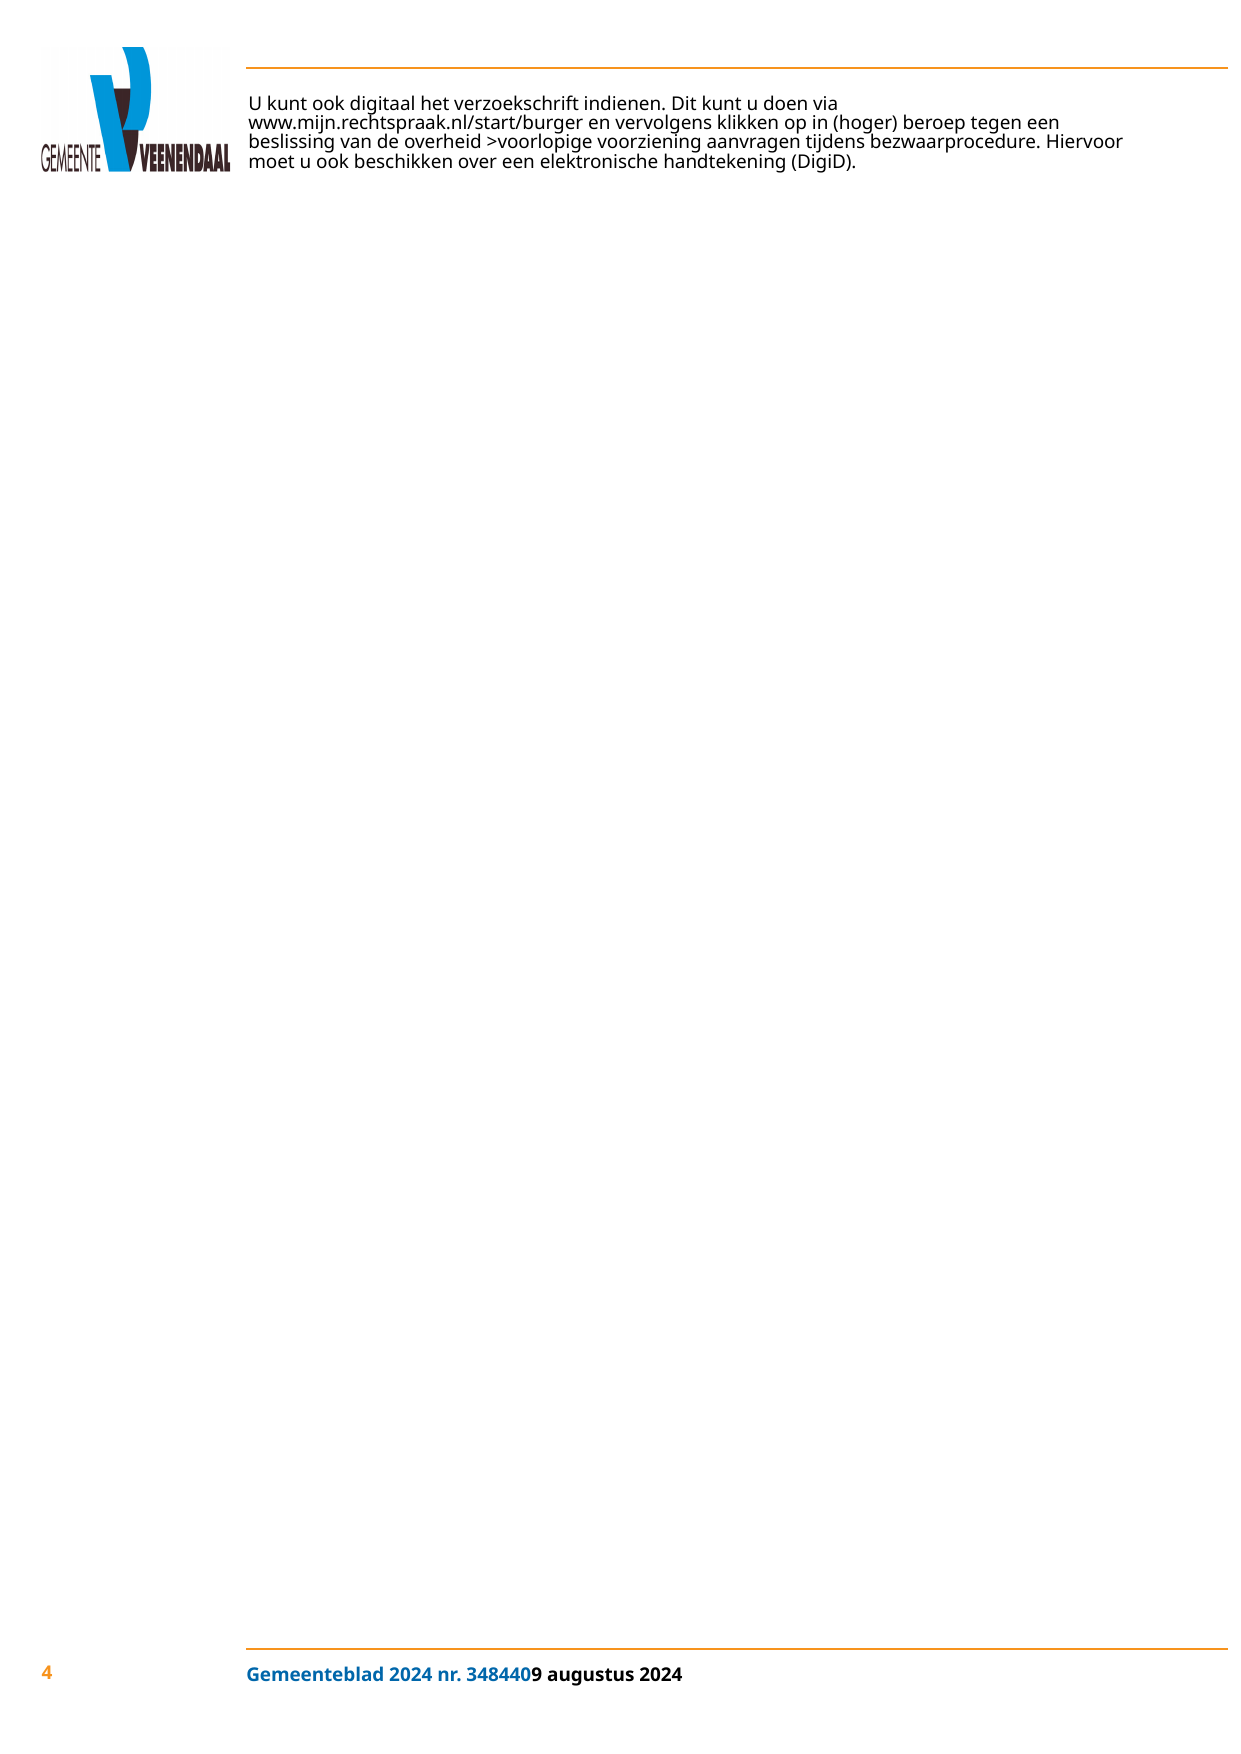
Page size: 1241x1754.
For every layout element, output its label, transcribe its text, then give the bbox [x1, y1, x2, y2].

picture [123, 47, 231, 172]
picture [41, 47, 130, 172]
text U kunt ook digitaal het verzoekschrift indienen. Dit kunt u doen via www.mijn.rechtspraak.nl/start/burger en vervolgens klikken op in (hoger) beroep tegen een beslissing van de overheid >voorlopige voorziening aanvragen tijdens bezwaarprocedure. Hiervoor moet u ook beschikken over een elektronische handtekening (DigiD). [248, 95, 1152, 172]
